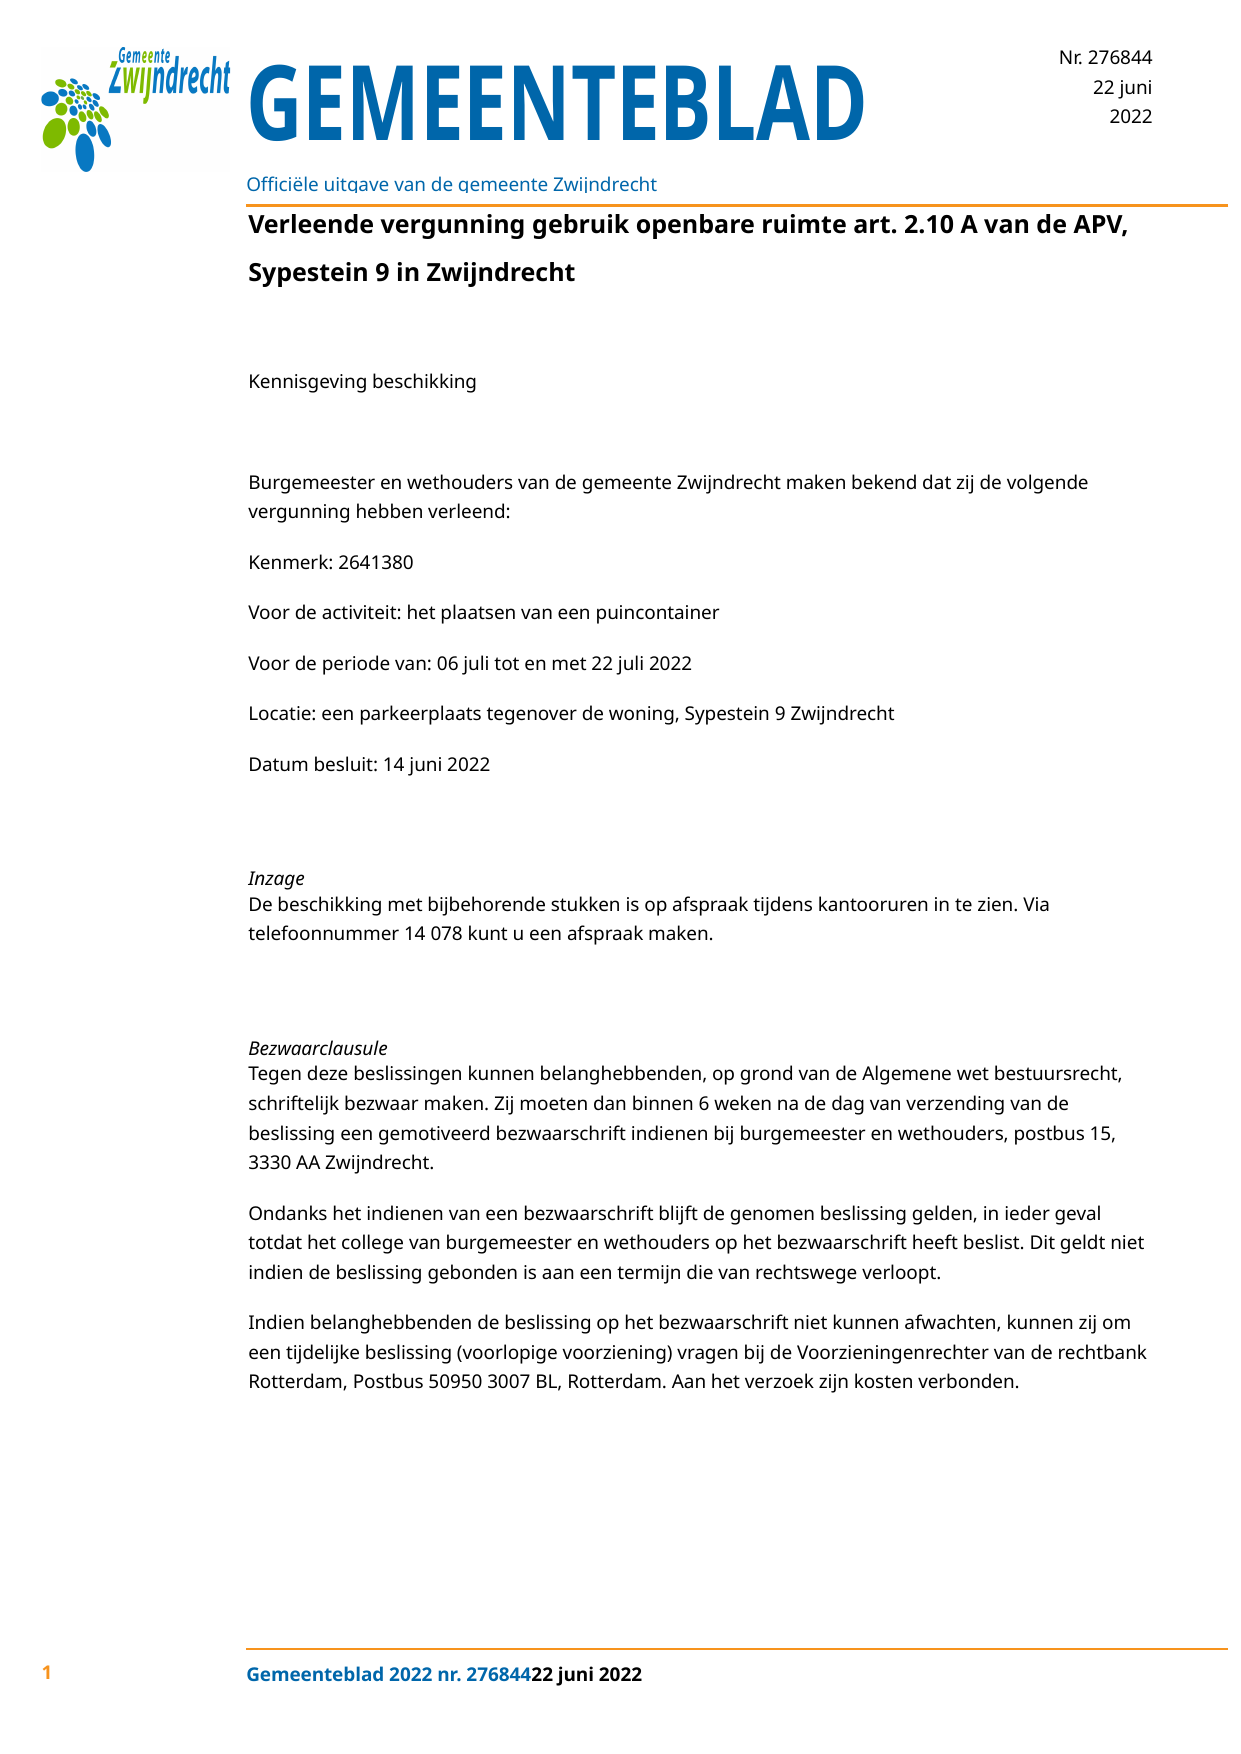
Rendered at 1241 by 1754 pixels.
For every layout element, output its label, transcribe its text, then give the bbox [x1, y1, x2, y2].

text Inzage [248, 865, 1152, 891]
text Voor de periode van: 06 juli tot en met 22 juli 2022 [248, 650, 1152, 676]
text Kennisgeving beschikking [248, 368, 1152, 394]
text De beschikking met bijbehorende stukken is op afspraak tijdens kantooruren in te zien. Via telefoonnummer 14 078 kunt u een afspraak maken. [248, 891, 1152, 946]
text Kenmerk: 2641380 [248, 549, 1152, 575]
text Bezwaarclausule [248, 1035, 1152, 1061]
picture [41, 47, 231, 172]
text Locatie: een parkeerplaats tegenover de woning, Sypestein 9 Zwijndrecht [248, 700, 1152, 726]
text Ondanks het indienen van een bezwaarschrift blijft de genomen beslissing gelden, in ieder geval totdat het college van burgemeester en wethouders op het bezwaarschrift heeft beslist. Dit geldt niet indien de beslissing gebonden is aan een termijn die van rechtswege verloopt. [248, 1200, 1152, 1285]
text Tegen deze beslissingen kunnen belanghebbenden, op grond van de Algemene wet bestuursrecht, schriftelijk bezwaar maken. Zij moeten dan binnen 6 weken na de dag van verzending van de beslissing een gemotiveerd bezwaarschrift indienen bij burgemeester en wethouders, postbus 15, 3330 AA Zwijndrecht. [248, 1061, 1152, 1175]
text Voor de activiteit: het plaatsen van een puincontainer [248, 599, 1152, 625]
text Burgemeester en wethouders van de gemeente Zwijndrecht maken bekend dat zij de volgende vergunning hebben verleend: [248, 469, 1152, 524]
text Datum besluit: 14 juni 2022 [248, 751, 1152, 777]
text Indien belanghebbenden de beslissing op het bezwaarschrift niet kunnen afwachten, kunnen zij om een tijdelijke beslissing (voorlopige voorziening) vragen bij de Voorzieningenrechter van de rechtbank Rotterdam, Postbus 50950 3007 BL, Rotterdam. Aan het verzoek zijn kosten verbonden. [248, 1309, 1152, 1394]
text Verleende vergunning gebruik openbare ruimte art. 2.10 A van de APV, Sypestein 9 in Zwijndrecht [248, 207, 1152, 288]
